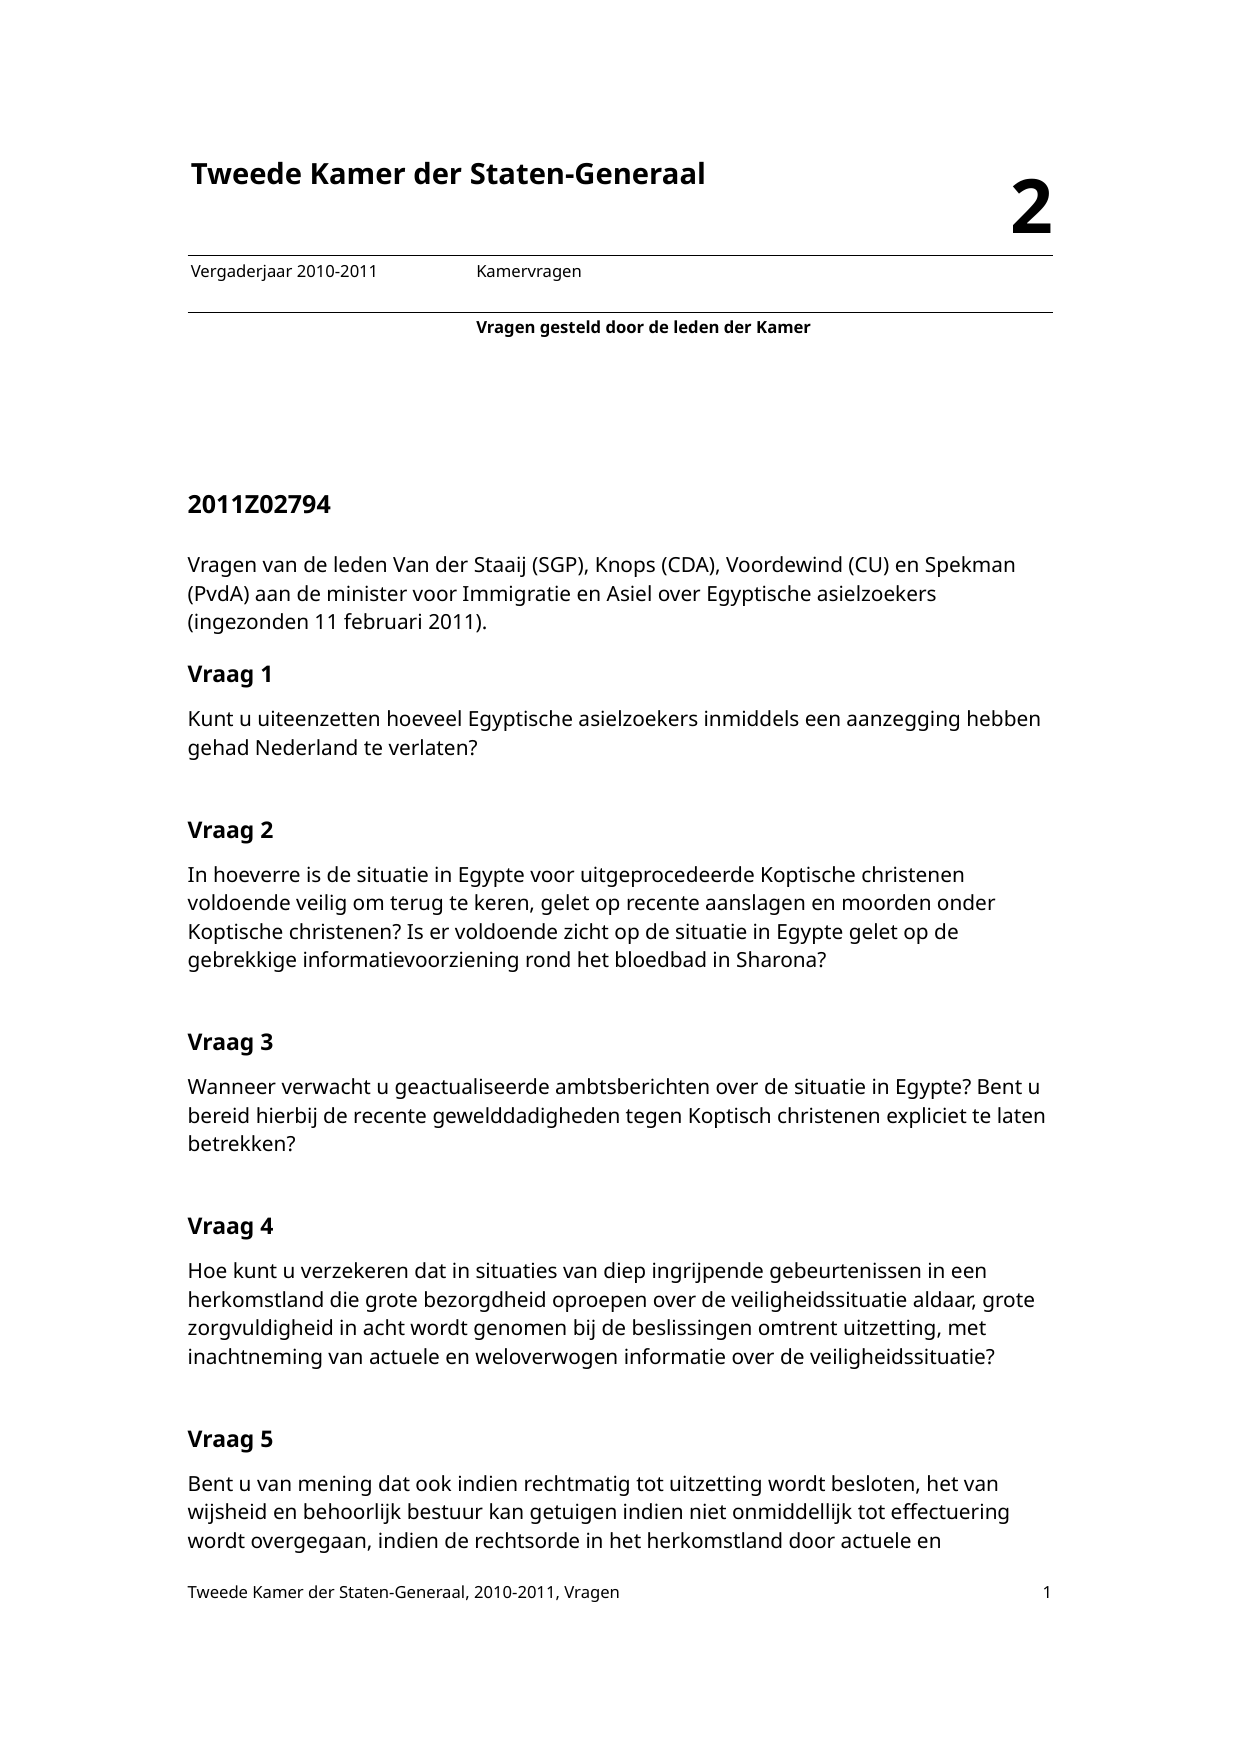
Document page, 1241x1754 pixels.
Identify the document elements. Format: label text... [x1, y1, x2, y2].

table_header Tweede Kamer der Staten-Generaal [188, 150, 879, 255]
table_header 2 [880, 150, 1053, 255]
text Bent u van mening dat ook indien rechtmatig tot uitzetting wordt besloten, het van wijsheid en behoorlijk bestuur kan getuigen indien niet onmiddellijk tot effectuering wordt overgegaan, indien de rechtsorde in het herkomstland door actuele en [187, 1469, 1053, 1554]
text Wanneer verwacht u geactualiseerde ambtsberichten over de situatie in Egypte? Bent u bereid hierbij de recente gewelddadigheden tegen Koptisch christenen expliciet te laten betrekken? [187, 1072, 1053, 1158]
subtitle Vraag 2 [187, 814, 1053, 845]
table_cell Vragen gesteld door de leden der Kamer [473, 313, 1053, 339]
text Kunt u uiteenzetten hoeveel Egyptische asielzoekers inmiddels een aanzegging hebben gehad Nederland te verlaten? [187, 704, 1053, 761]
table_cell Vergaderjaar 2010-2011 [188, 256, 473, 312]
table_cell [188, 313, 473, 339]
text Vragen van de leden Van der Staaij (SGP), Knops (CDA), Voordewind (CU) en Spekman (PvdA) aan de minister voor Immigratie en Asiel over Egyptische asielzoekers (ingezonden 11 februari 2011). [187, 550, 1053, 636]
subtitle Vraag 4 [187, 1210, 1053, 1242]
subtitle Vraag 1 [187, 658, 1053, 689]
text Hoe kunt u verzekeren dat in situaties van diep ingrijpende gebeurtenissen in een herkomstland die grote bezorgdheid oproepen over de veiligheidssituatie aldaar, grote zorgvuldigheid in acht wordt genomen bij de beslissingen omtrent uitzetting, met inachtneming van actuele en weloverwogen informatie over de veiligheidssituatie? [187, 1257, 1053, 1370]
subtitle Vraag 3 [187, 1026, 1053, 1057]
table_cell Kamervragen [473, 256, 1053, 312]
subtitle Vraag 5 [187, 1423, 1053, 1454]
text 2011Z02794 [187, 487, 1053, 521]
text In hoeverre is de situatie in Egypte voor uitgeprocedeerde Koptische christenen voldoende veilig om terug te keren, gelet op recente aanslagen en moorden onder Koptische christenen? Is er voldoende zicht op de situatie in Egypte gelet op de gebrekkige informatievoorziening rond het bloedbad in Sharona? [187, 860, 1053, 974]
